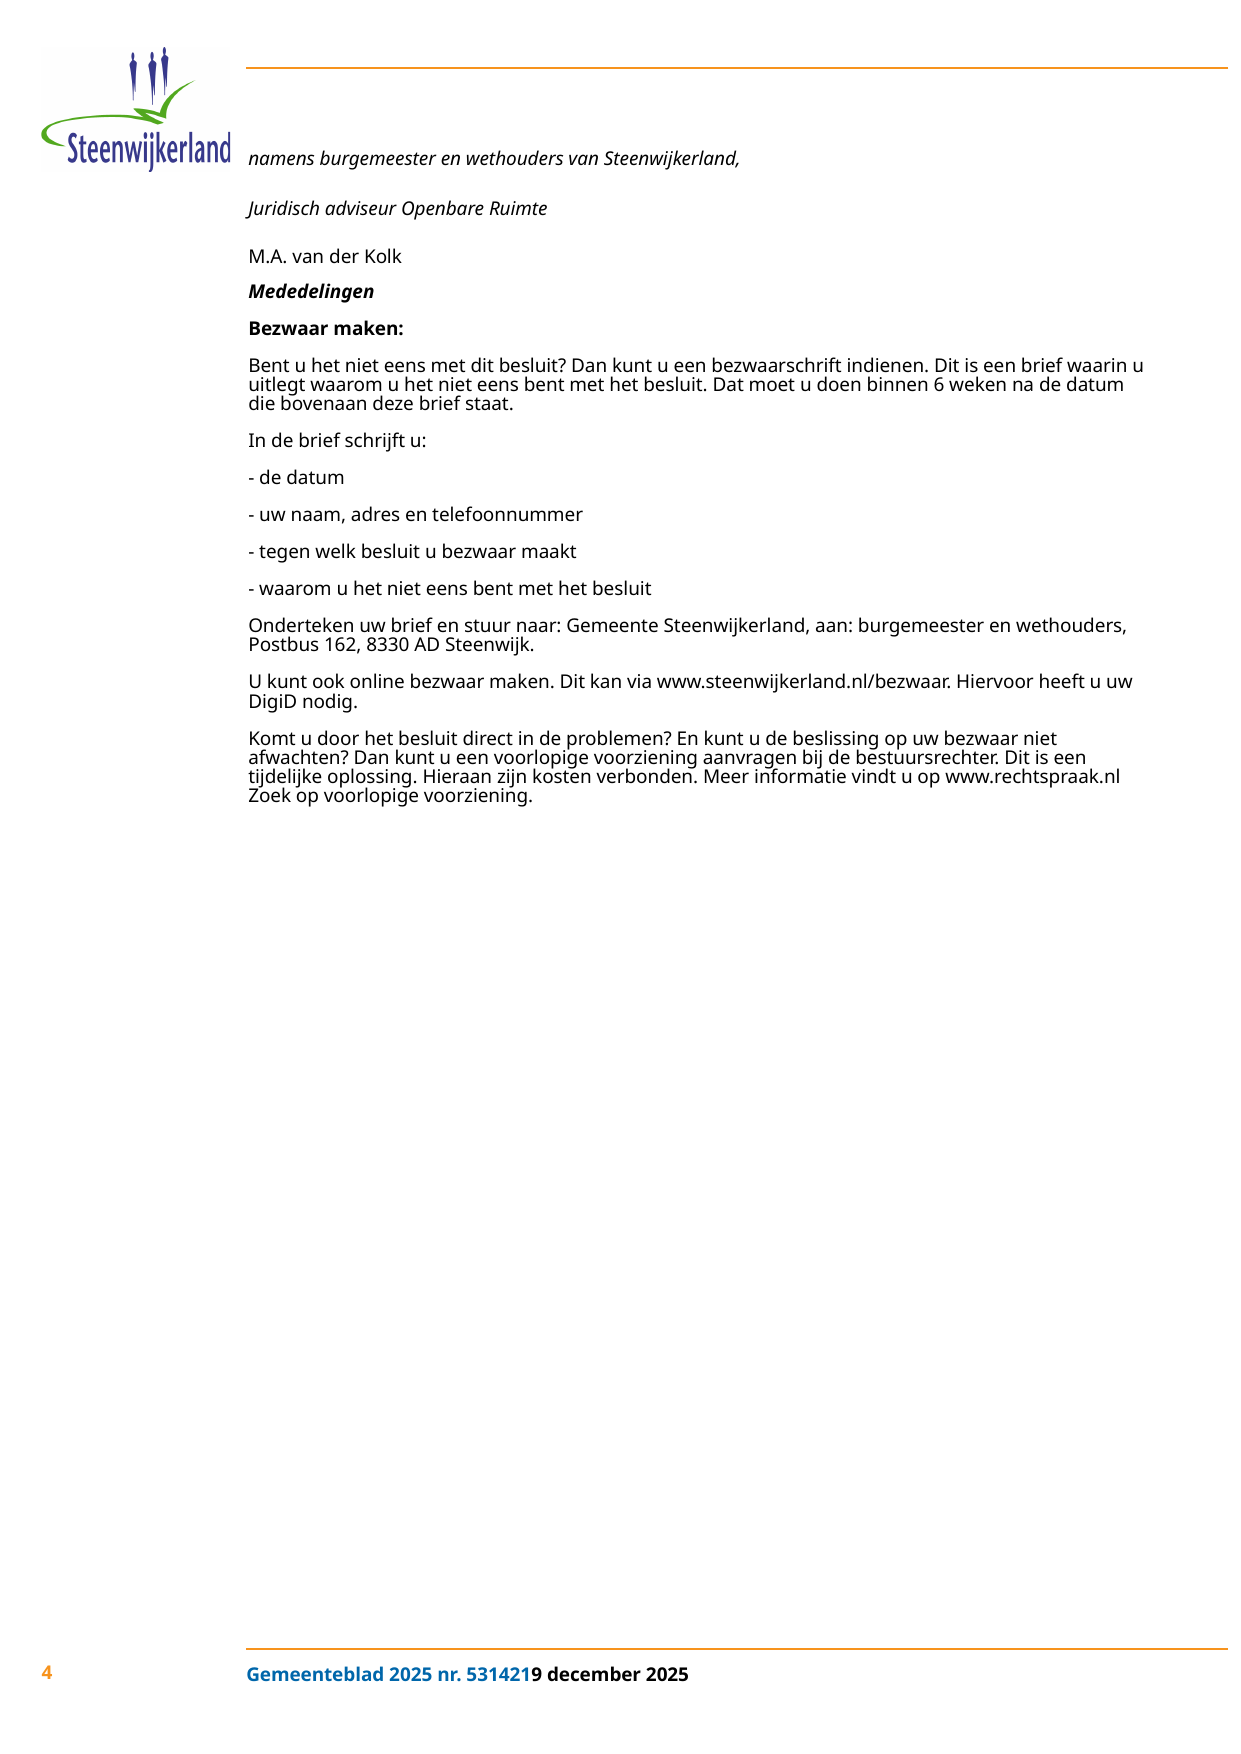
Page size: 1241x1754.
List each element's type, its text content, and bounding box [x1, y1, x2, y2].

text Komt u door het besluit direct in de problemen? En kunt u de beslissing op uw bezwaar niet afwachten? Dan kunt u een voorlopige voorziening aanvragen bij de bestuursrechter. Dit is een tijdelijke oplossing. Hieraan zijn kosten verbonden. Meer informatie vindt u op www.rechtspraak.nl Zoek op voorlopige voorziening. [248, 730, 1152, 807]
text Mededelingen [248, 283, 1152, 302]
text - uw naam, adres en telefoonnummer [248, 506, 1152, 526]
text - de datum [248, 469, 1152, 488]
text Juridisch adviseur Openbare Ruimte [248, 196, 1152, 221]
text - waarom u het niet eens bent met het besluit [248, 580, 1152, 599]
text In de brief schrijft u: [248, 432, 1152, 452]
text namens burgemeester en wethouders van Steenwijkerland, [248, 145, 1152, 171]
text M.A. van der Kolk [248, 243, 1152, 269]
text Bent u het niet eens met dit besluit? Dan kunt u een bezwaarschrift indienen. Dit is een brief waarin u uitlegt waarom u het niet eens bent met het besluit. Dat moet u doen binnen 6 weken na de datum die bovenaan deze brief staat. [248, 357, 1152, 414]
text U kunt ook online bezwaar maken. Dit kan via www.steenwijkerland.nl/bezwaar. Hiervoor heeft u uw DigiD nodig. [248, 673, 1152, 712]
text Bezwaar maken: [248, 320, 1152, 339]
text - tegen welk besluit u bezwaar maakt [248, 543, 1152, 562]
text Onderteken uw brief en stuur naar: Gemeente Steenwijkerland, aan: burgemeester en wethouders, Postbus 162, 8330 AD Steenwijk. [248, 617, 1152, 656]
picture [41, 47, 231, 172]
